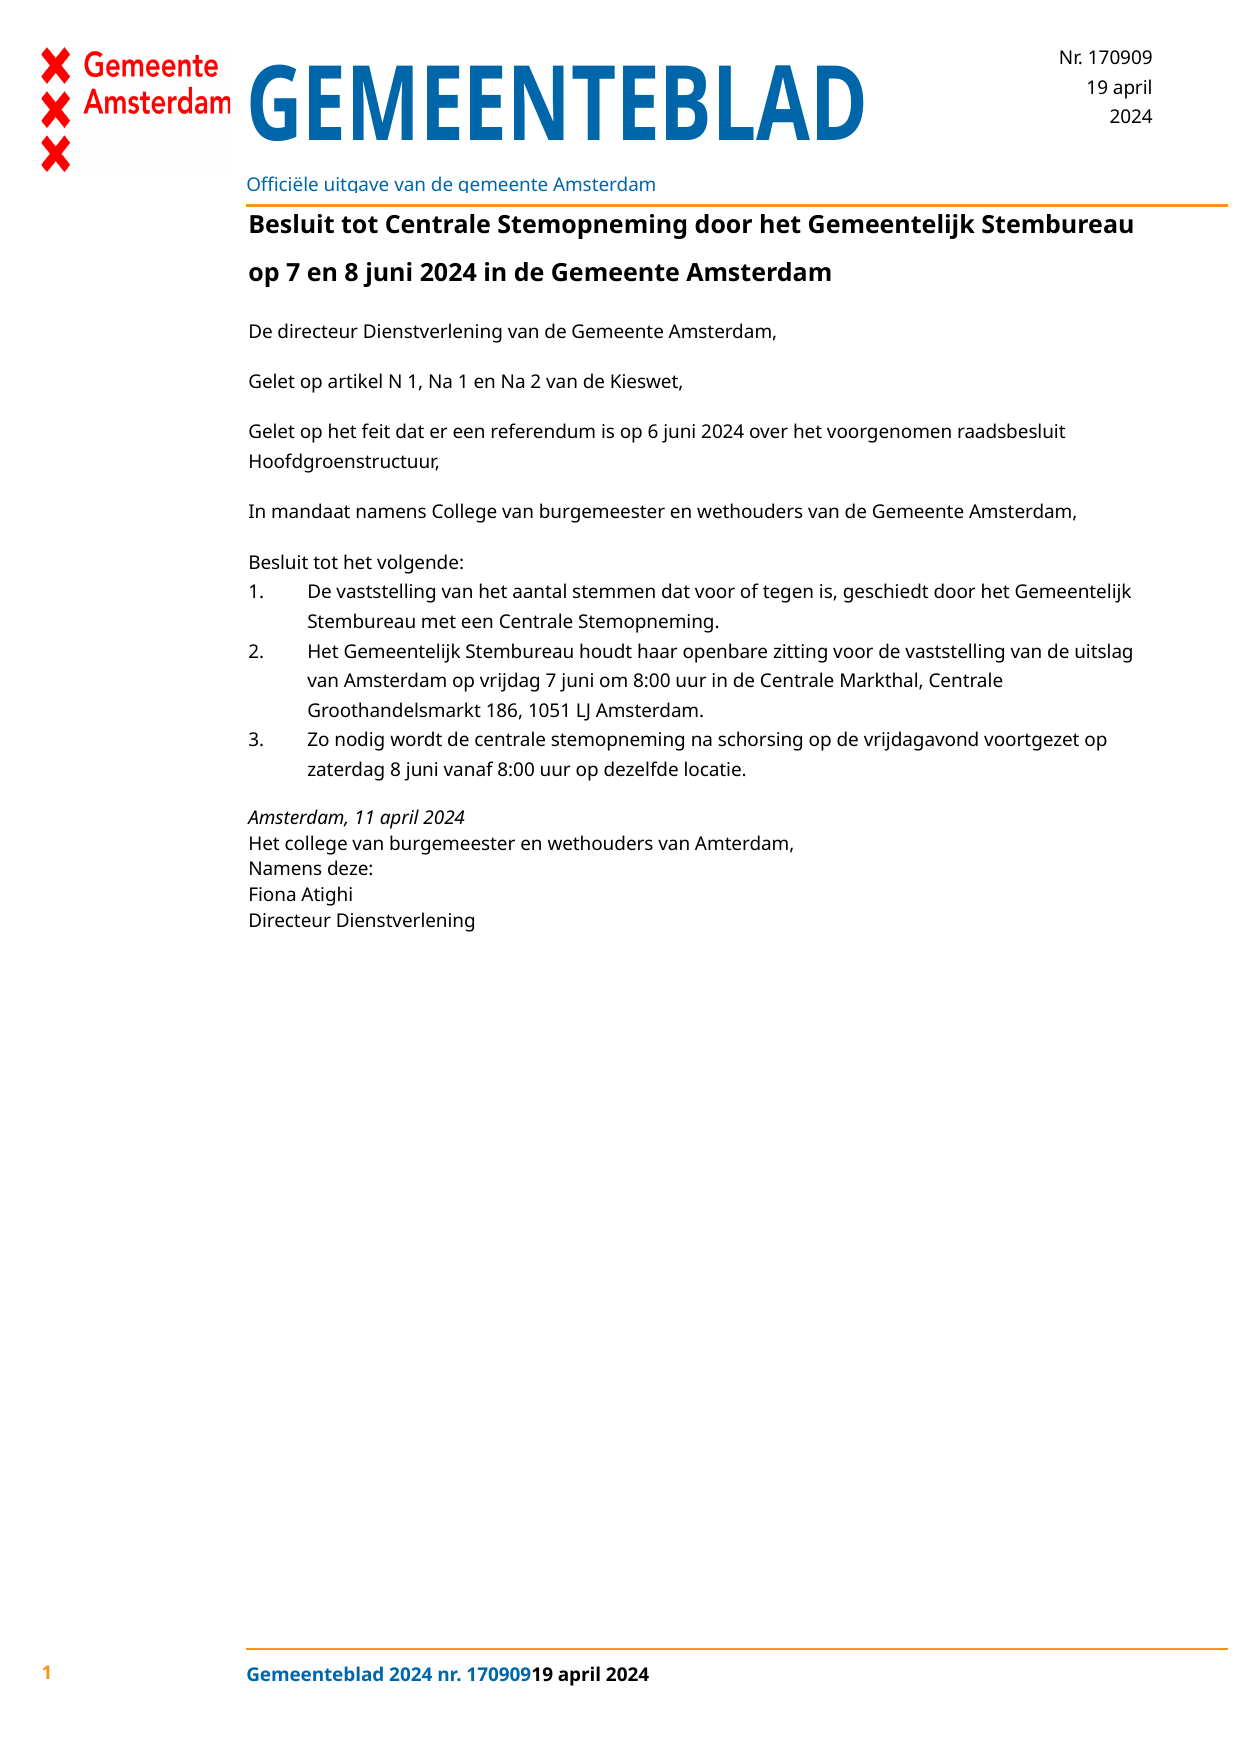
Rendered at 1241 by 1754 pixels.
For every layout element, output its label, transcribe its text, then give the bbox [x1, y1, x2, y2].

text Fiona Atighi [248, 881, 1152, 907]
text Namens deze: [248, 856, 1152, 881]
text De directeur Dienstverlening van de Gemeente Amsterdam, [248, 318, 1152, 344]
text In mandaat namens College van burgemeester en wethouders van de Gemeente Amsterdam, [248, 499, 1152, 524]
picture [41, 47, 231, 172]
text Besluit tot het volgende: [248, 549, 1152, 575]
text Gelet op het feit dat er een referendum is op 6 juni 2024 over het voorgenomen raadsbesluit Hoofdgroenstructuur, [248, 419, 1152, 474]
text Het college van burgemeester en wethouders van Amterdam, [248, 830, 1152, 856]
list Zo nodig wordt de centrale stemopneming na schorsing op de vrijdagavond voortgezet op zaterdag 8 juni vanaf 8:00 uur op dezelfde locatie. [248, 727, 1152, 782]
text Gelet op artikel N 1, Na 1 en Na 2 van de Kieswet, [248, 368, 1152, 394]
list Het Gemeentelijk Stembureau houdt haar openbare zitting voor de vaststelling van de uitslag van Amsterdam op vrijdag 7 juni om 8:00 uur in de Centrale Markthal, Centrale Groothandelsmarkt 186, 1051 LJ Amsterdam. [248, 638, 1152, 723]
text Besluit tot Centrale Stemopneming door het Gemeentelijk Stembureau op 7 en 8 juni 2024 in de Gemeente Amsterdam [248, 207, 1152, 288]
list De vaststelling van het aantal stemmen dat voor of tegen is, geschiedt door het Gemeentelijk Stembureau met een Centrale Stemopneming. [248, 579, 1152, 634]
text Amsterdam, 11 april 2024 [248, 804, 1152, 830]
text Directeur Dienstverlening [248, 907, 1152, 933]
